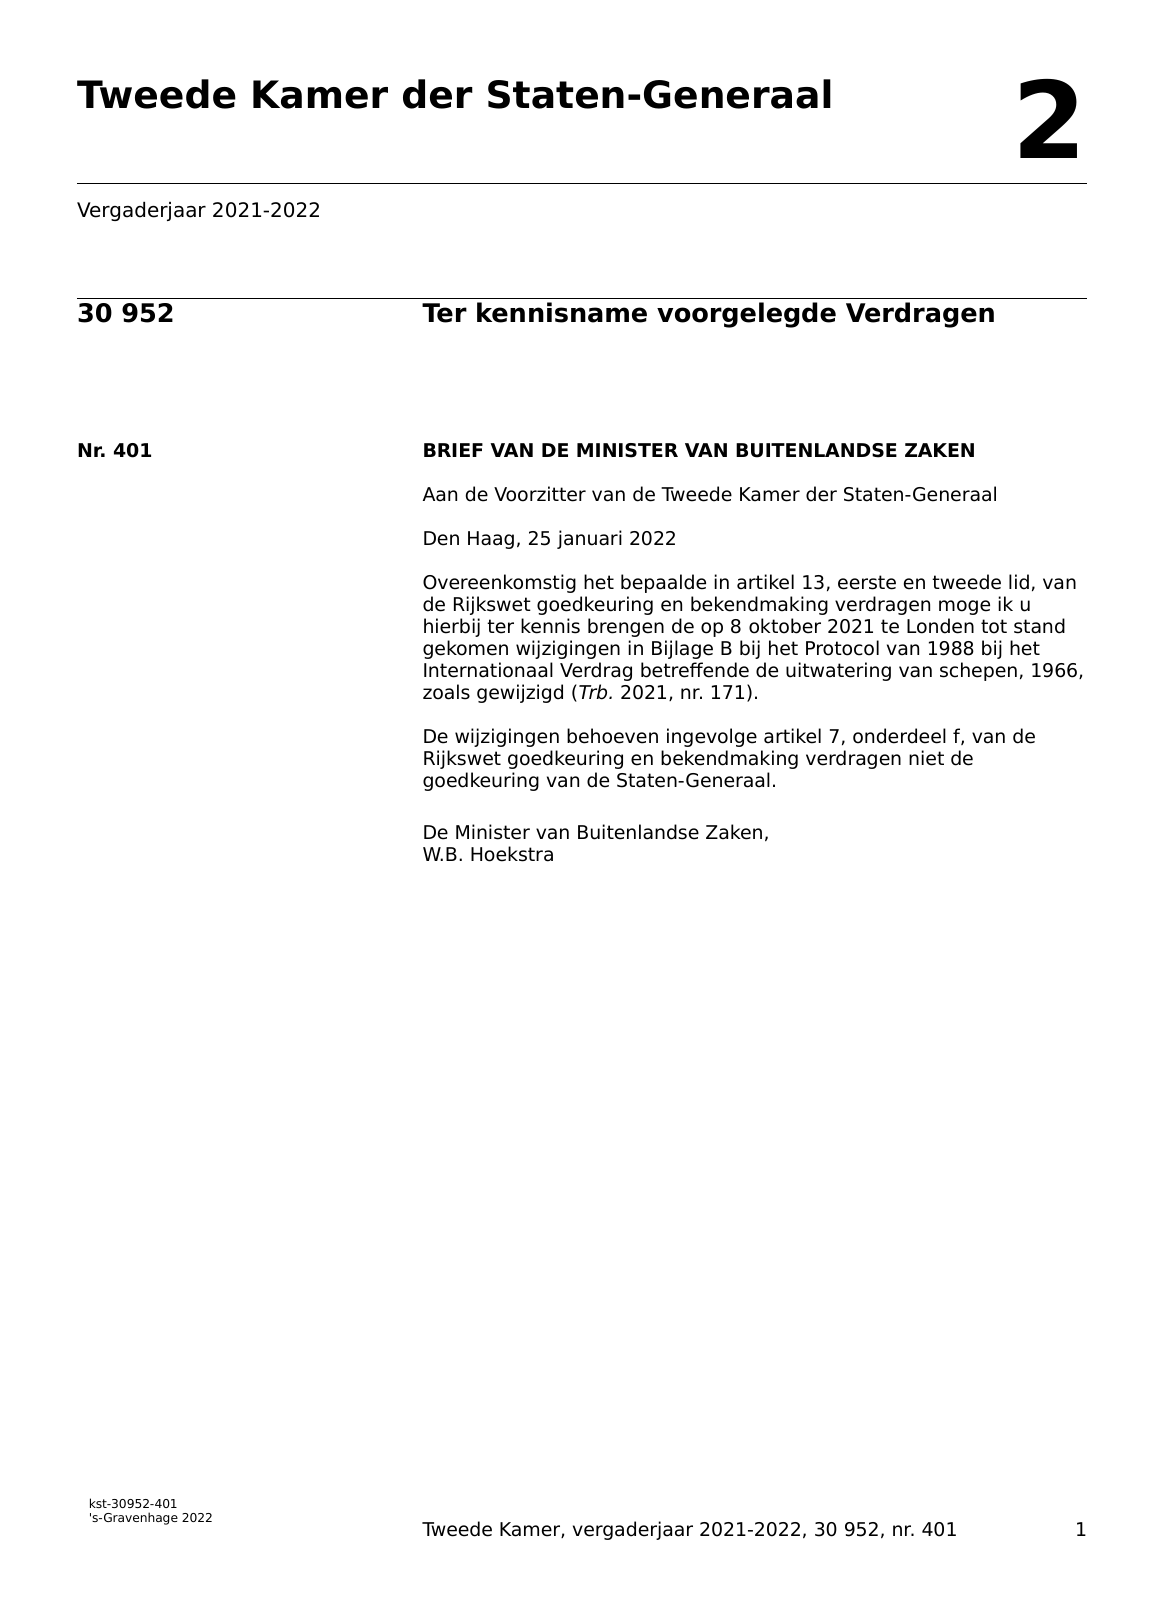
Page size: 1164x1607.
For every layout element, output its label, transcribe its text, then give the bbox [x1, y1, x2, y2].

table_header 2 [886, 59, 1087, 183]
text Aan de Voorzitter van de Tweede Kamer der Staten-Generaal [422, 484, 1087, 506]
text Overeenkomstig het bepaalde in artikel 13, eerste en tweede lid, van de Rijkswet goedkeuring en bekendmaking verdragen moge ik u hierbij ter kennis brengen de op 8 oktober 2021 te Londen tot stand gekomen wijzigingen in Bijlage B bij het Protocol van 1988 bij het Internationaal Verdrag betreffende de uitwatering van schepen, 1966, zoals gewijzigd (Trb. 2021, nr. 171). [422, 572, 1087, 704]
subtitle 30 952 Ter kennisname voorgelegde Verdragen [77, 299, 1087, 329]
table_header Tweede Kamer der Staten-Generaal [77, 59, 886, 183]
table_cell Vergaderjaar 2021-2022 [77, 184, 1087, 298]
subtitle Nr. 401 BRIEF VAN DE MINISTER VAN BUITENLANDSE ZAKEN [77, 440, 1087, 462]
text 's-Gravenhage 2022 [88, 1511, 323, 1525]
text Den Haag, 25 januari 2022 [422, 528, 1087, 550]
text kst-30952-401 [88, 1497, 323, 1511]
text De wijzigingen behoeven ingevolge artikel 7, onderdeel f, van de Rijkswet goedkeuring en bekendmaking verdragen niet de goedkeuring van de Staten-Generaal. [422, 726, 1087, 792]
text De Minister van Buitenlandse Zaken, W.B. Hoekstra [422, 822, 1087, 866]
